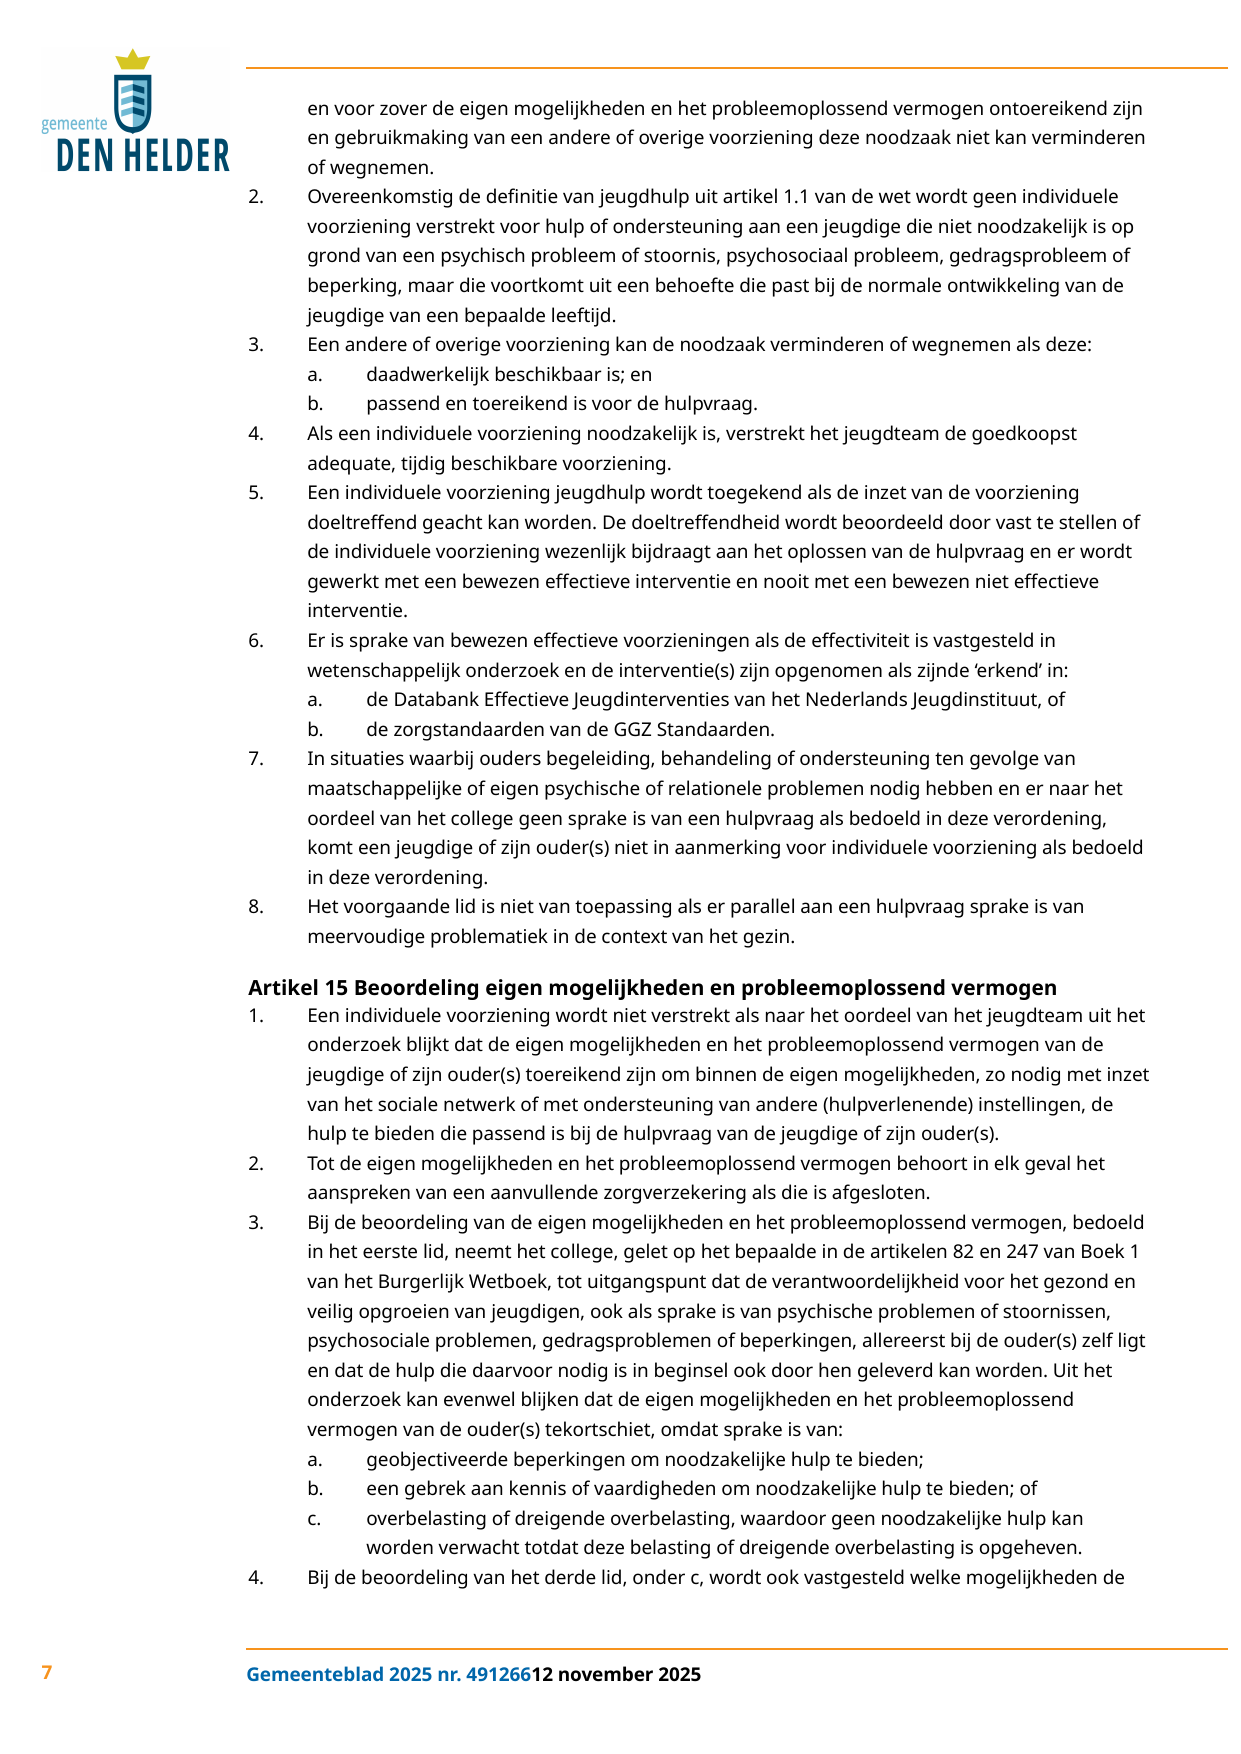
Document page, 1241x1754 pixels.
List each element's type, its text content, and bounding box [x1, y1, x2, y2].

list en voor zover de eigen mogelijkheden en het probleemoplossend vermogen ontoereikend zijn en gebruikmaking van een andere of overige voorziening deze noodzaak niet kan verminderen of wegnemen. [248, 95, 1152, 180]
list Bij de beoordeling van de eigen mogelijkheden en het probleemoplossend vermogen, bedoeld in het eerste lid, neemt het college, gelet op het bepaalde in de artikelen 82 en 247 van Boek 1 van het Burgerlijk Wetboek, tot uitgangspunt dat de verantwoordelijkheid voor het gezond en veilig opgroeien van jeugdigen, ook als sprake is van psychische problemen of stoornissen, psychosociale problemen, gedragsproblemen of beperkingen, allereerst bij de ouder(s) zelf ligt en dat de hulp die daarvoor nodig is in beginsel ook door hen geleverd kan worden. Uit het onderzoek kan evenwel blijken dat de eigen mogelijkheden en het probleemoplossend vermogen van de ouder(s) tekortschiet, omdat sprake is van: [248, 1209, 1152, 1442]
list Een individuele voorziening wordt niet verstrekt als naar het oordeel van het jeugdteam uit het onderzoek blijkt dat de eigen mogelijkheden en het probleemoplossend vermogen van de jeugdige of zijn ouder(s) toereikend zijn om binnen de eigen mogelijkheden, zo nodig met inzet van het sociale netwerk of met ondersteuning van andere (hulpverlenende) instellingen, de hulp te bieden die passend is bij de hulpvraag van de jeugdige of zijn ouder(s). [248, 1002, 1152, 1146]
list daadwerkelijk beschikbaar is; en [307, 361, 1152, 387]
list Als een individuele voorziening noodzakelijk is, verstrekt het jeugdteam de goedkoopst adequate, tijdig beschikbare voorziening. [248, 420, 1152, 476]
list een gebrek aan kennis of vaardigheden om noodzakelijke hulp te bieden; of [307, 1475, 1152, 1501]
list de zorgstandaarden van de GGZ Standaarden. [307, 716, 1152, 742]
list In situaties waarbij ouders begeleiding, behandeling of ondersteuning ten gevolge van maatschappelijke of eigen psychische of relationele problemen nodig hebben en er naar het oordeel van het college geen sprake is van een hulpvraag als bedoeld in deze verordening, komt een jeugdige of zijn ouder(s) niet in aanmerking voor individuele voorziening als bedoeld in deze verordening. [248, 746, 1152, 890]
list Een andere of overige voorziening kan de noodzaak verminderen of wegnemen als deze: [248, 331, 1152, 357]
picture [41, 47, 231, 172]
list Het voorgaande lid is niet van toepassing als er parallel aan een hulpvraag sprake is van meervoudige problematiek in de context van het gezin. [248, 893, 1152, 949]
list overbelasting of dreigende overbelasting, waardoor geen noodzakelijke hulp kan worden verwacht totdat deze belasting of dreigende overbelasting is opgeheven. [307, 1505, 1152, 1560]
list geobjectiveerde beperkingen om noodzakelijke hulp te bieden; [307, 1446, 1152, 1471]
picture [63, 144, 68, 165]
list Overeenkomstig de definitie van jeugdhulp uit artikel 1.1 van de wet wordt geen individuele voorziening verstrekt voor hulp of ondersteuning aan een jeugdige die niet noodzakelijk is op grond van een psychisch probleem of stoornis, psychosociaal probleem, gedragsprobleem of beperking, maar die voortkomt uit een behoefte die past bij de normale ontwikkeling van de jeugdige van een bepaalde leeftijd. [248, 183, 1152, 328]
text Artikel 15 Beoordeling eigen mogelijkheden en probleemoplossend vermogen [248, 973, 1152, 1002]
list Er is sprake van bewezen effectieve voorzieningen als de effectiviteit is vastgesteld in wetenschappelijk onderzoek en de interventie(s) zijn opgenomen als zijnde ‘erkend’ in: [248, 627, 1152, 683]
list Tot de eigen mogelijkheden en het probleemoplossend vermogen behoort in elk geval het aanspreken van een aanvullende zorgverzekering als die is afgesloten. [248, 1150, 1152, 1205]
list Bij de beoordeling van het derde lid, onder c, wordt ook vastgesteld welke mogelijkheden de [248, 1564, 1152, 1590]
picture [182, 144, 187, 165]
list passend en toereikend is voor de hulpvraag. [307, 391, 1152, 416]
list Een individuele voorziening jeugdhulp wordt toegekend als de inzet van de voorziening doeltreffend geacht kan worden. De doeltreffendheid wordt beoordeeld door vast te stellen of de individuele voorziening wezenlijk bijdraagt aan het oplossen van de hulpvraag en er wordt gewerkt met een bewezen effectieve interventie en nooit met een bewezen niet effectieve interventie. [248, 479, 1152, 623]
list de Databank Effectieve Jeugdinterventies van het Nederlands Jeugdinstituut, of [307, 686, 1152, 712]
picture [130, 157, 135, 172]
picture [100, 154, 106, 172]
picture [220, 160, 224, 172]
